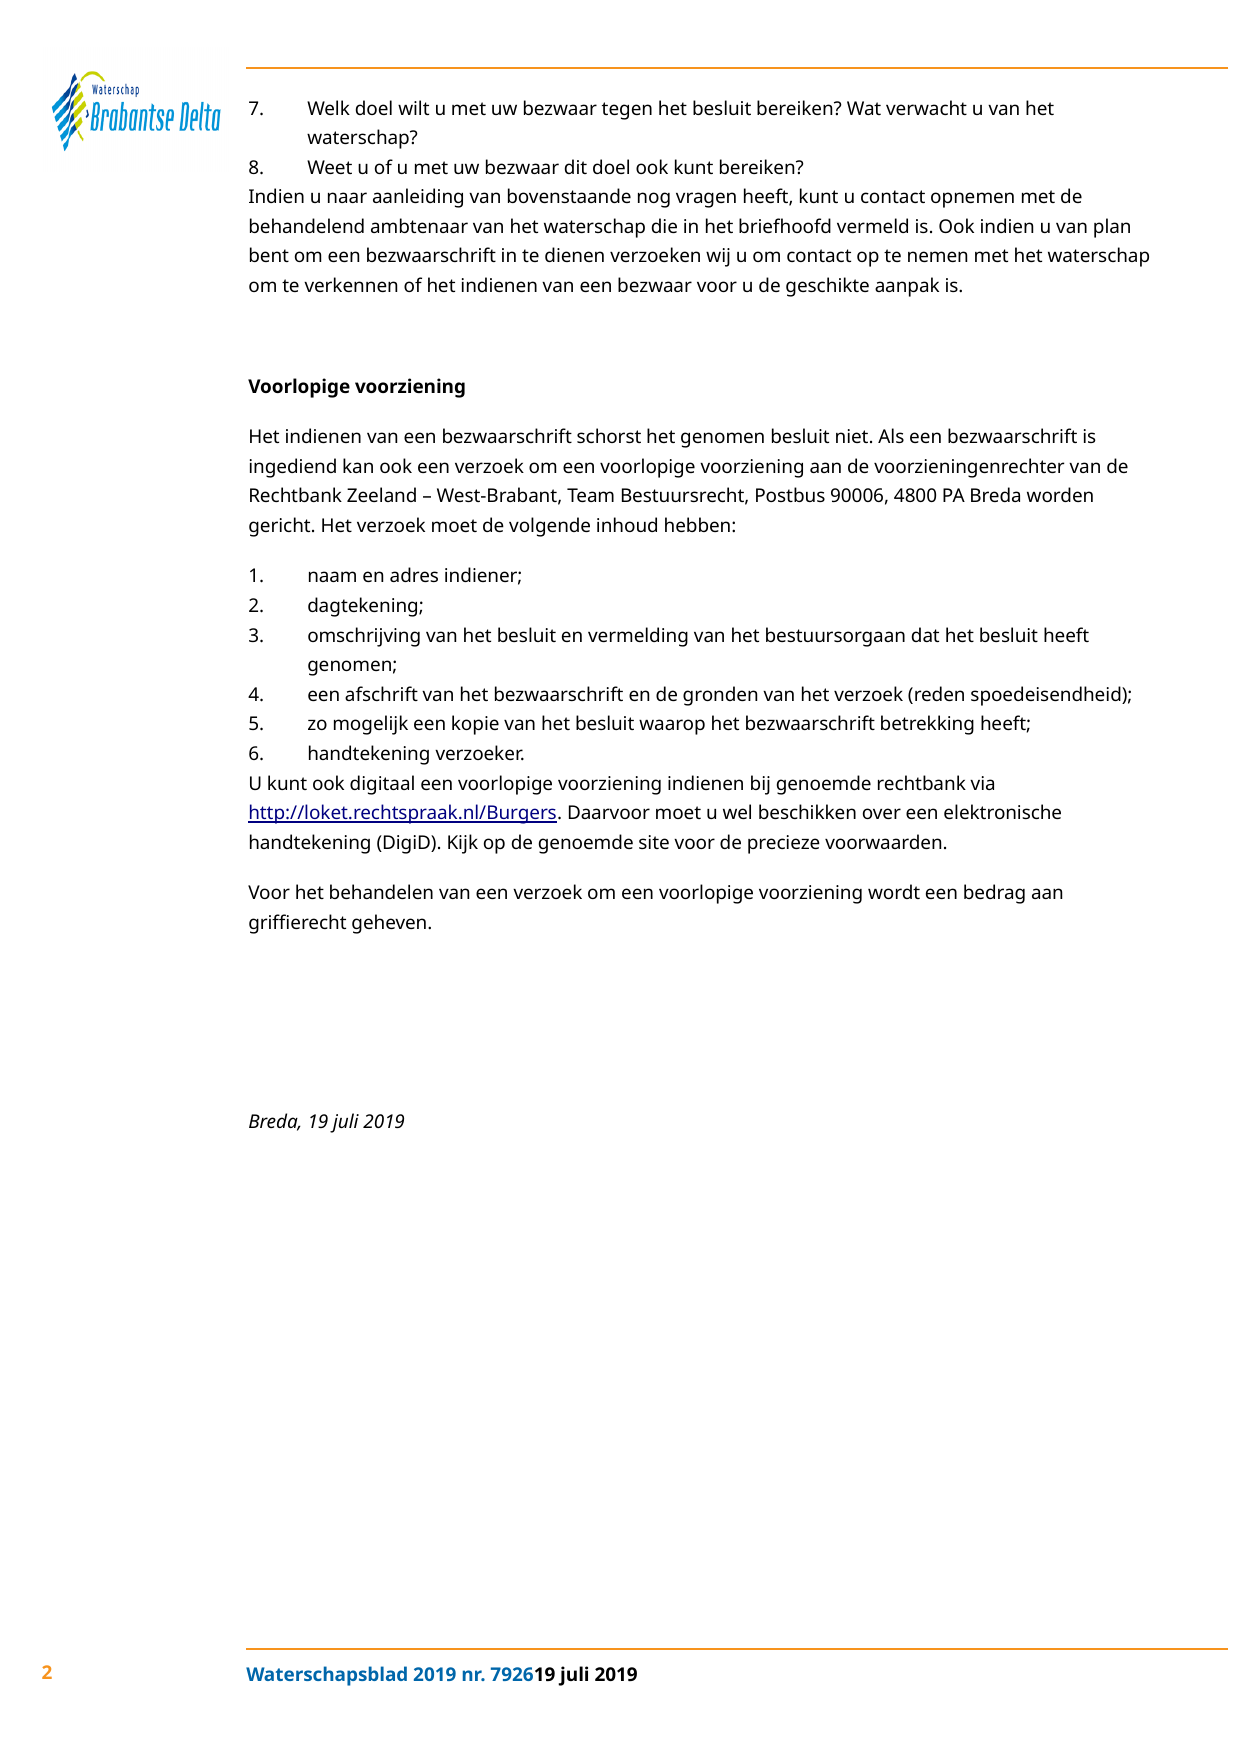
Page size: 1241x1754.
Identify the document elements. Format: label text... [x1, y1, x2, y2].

list dagtekening; [248, 592, 1152, 618]
list zo mogelijk een kopie van het besluit waarop het bezwaarschrift betrekking heeft; [248, 711, 1152, 736]
text Het indienen van een bezwaarschrift schorst het genomen besluit niet. Als een bezwaarschrift is ingediend kan ook een verzoek om een voorlopige voorziening aan de voorzieningenrechter van de Rechtbank Zeeland – West-Brabant, Team Bestuursrecht, Postbus 90006, 4800 PA Breda worden gericht. Het verzoek moet de volgende inhoud hebben: [248, 423, 1152, 538]
picture [41, 47, 231, 172]
text U kunt ook digitaal een voorlopige voorziening indienen bij genoemde rechtbank via http://loket.rechtspraak.nl/Burgers. Daarvoor moet u wel beschikken over een elektronische handtekening (DigiD). Kijk op de genoemde site voor de precieze voorwaarden. [248, 770, 1152, 855]
text Breda, 19 juli 2019 [248, 1108, 1152, 1134]
text Voor het behandelen van een verzoek om een voorlopige voorziening wordt een bedrag aan griffierecht geheven. [248, 879, 1152, 935]
list een afschrift van het bezwaarschrift en de gronden van het verzoek (reden spoedeisendheid); [248, 681, 1152, 707]
list omschrijving van het besluit en vermelding van het bestuursorgaan dat het besluit heeft genomen; [248, 622, 1152, 677]
list Weet u of u met uw bezwaar dit doel ook kunt bereiken? [248, 154, 1152, 180]
list Welk doel wilt u met uw bezwaar tegen het besluit bereiken? Wat verwacht u van het waterschap? [248, 95, 1152, 150]
text Indien u naar aanleiding van bovenstaande nog vragen heeft, kunt u contact opnemen met de behandelend ambtenaar van het waterschap die in het briefhoofd vermeld is. Ook indien u van plan bent om een bezwaarschrift in te dienen verzoeken wij u om contact op te nemen met het waterschap om te verkennen of het indienen van een bezwaar voor u de geschikte aanpak is. [248, 183, 1152, 298]
list handtekening verzoeker. [248, 740, 1152, 766]
text Voorlopige voorziening [248, 373, 1152, 399]
list naam en adres indiener; [248, 563, 1152, 588]
